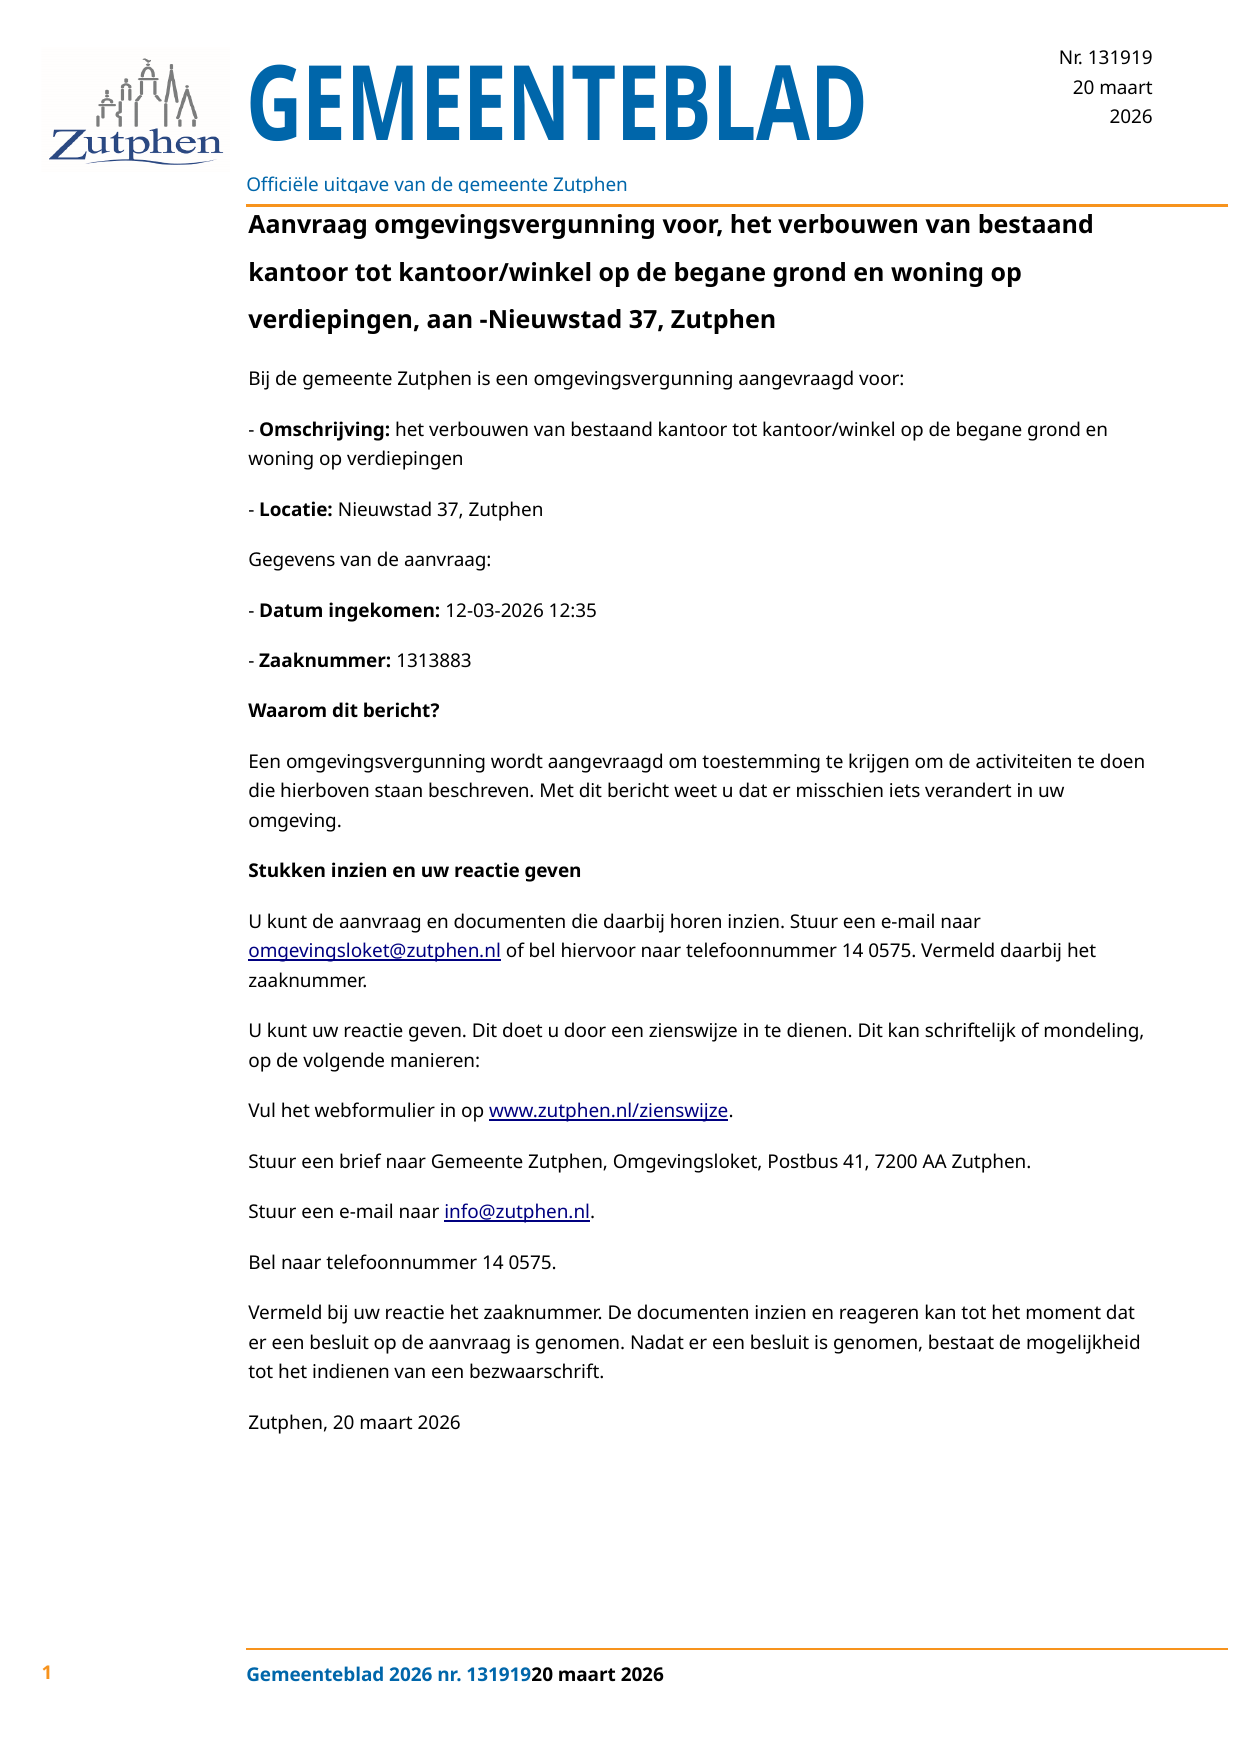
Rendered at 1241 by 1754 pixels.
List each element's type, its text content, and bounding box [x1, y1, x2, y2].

text Vul het webformulier in op www.zutphen.nl/zienswijze. [248, 1098, 1152, 1123]
picture [41, 47, 231, 172]
text Bel naar telefoonnummer 14 0575. [248, 1249, 1152, 1274]
text U kunt de aanvraag en documenten die daarbij horen inzien. Stuur een e-mail naar omgevingsloket@zutphen.nl of bel hiervoor naar telefoonnummer 14 0575. Vermeld daarbij het zaaknummer. [248, 908, 1152, 993]
text Stukken inzien en uw reactie geven [248, 858, 1152, 883]
text U kunt uw reactie geven. Dit doet u door een zienswijze in te dienen. Dit kan schriftelijk of mondeling, op de volgende manieren: [248, 1018, 1152, 1073]
text Bij de gemeente Zutphen is een omgevingsvergunning aangevraagd voor: [248, 366, 1152, 391]
text Vermeld bij uw reactie het zaaknummer. De documenten inzien en reageren kan tot het moment dat er een besluit op de aanvraag is genomen. Nadat er een besluit is genomen, bestaat de mogelijkheid tot het indienen van een bezwaarschrift. [248, 1299, 1152, 1384]
text Waarom dit bericht? [248, 698, 1152, 723]
text Zutphen, 20 maart 2026 [248, 1409, 1152, 1434]
text Gegevens van de aanvraag: [248, 546, 1152, 572]
text Aanvraag omgevingsvergunning voor, het verbouwen van bestaand kantoor tot kantoor/winkel op de begane grond en woning op verdiepingen, aan -Nieuwstad 37, Zutphen [248, 207, 1152, 336]
text - Zaaknummer: 1313883 [248, 647, 1152, 673]
text - Datum ingekomen: 12-03-2026 12:35 [248, 597, 1152, 622]
text Stuur een brief naar Gemeente Zutphen, Omgevingsloket, Postbus 41, 7200 AA Zutphen. [248, 1148, 1152, 1174]
text - Locatie: Nieuwstad 37, Zutphen [248, 496, 1152, 522]
text Een omgevingsvergunning wordt aangevraagd om toestemming te krijgen om de activiteiten te doen die hierboven staan beschreven. Met dit bericht weet u dat er misschien iets verandert in uw omgeving. [248, 748, 1152, 833]
text Stuur een e-mail naar info@zutphen.nl. [248, 1198, 1152, 1224]
text - Omschrijving: het verbouwen van bestaand kantoor tot kantoor/winkel op de begane grond en woning op verdiepingen [248, 416, 1152, 471]
